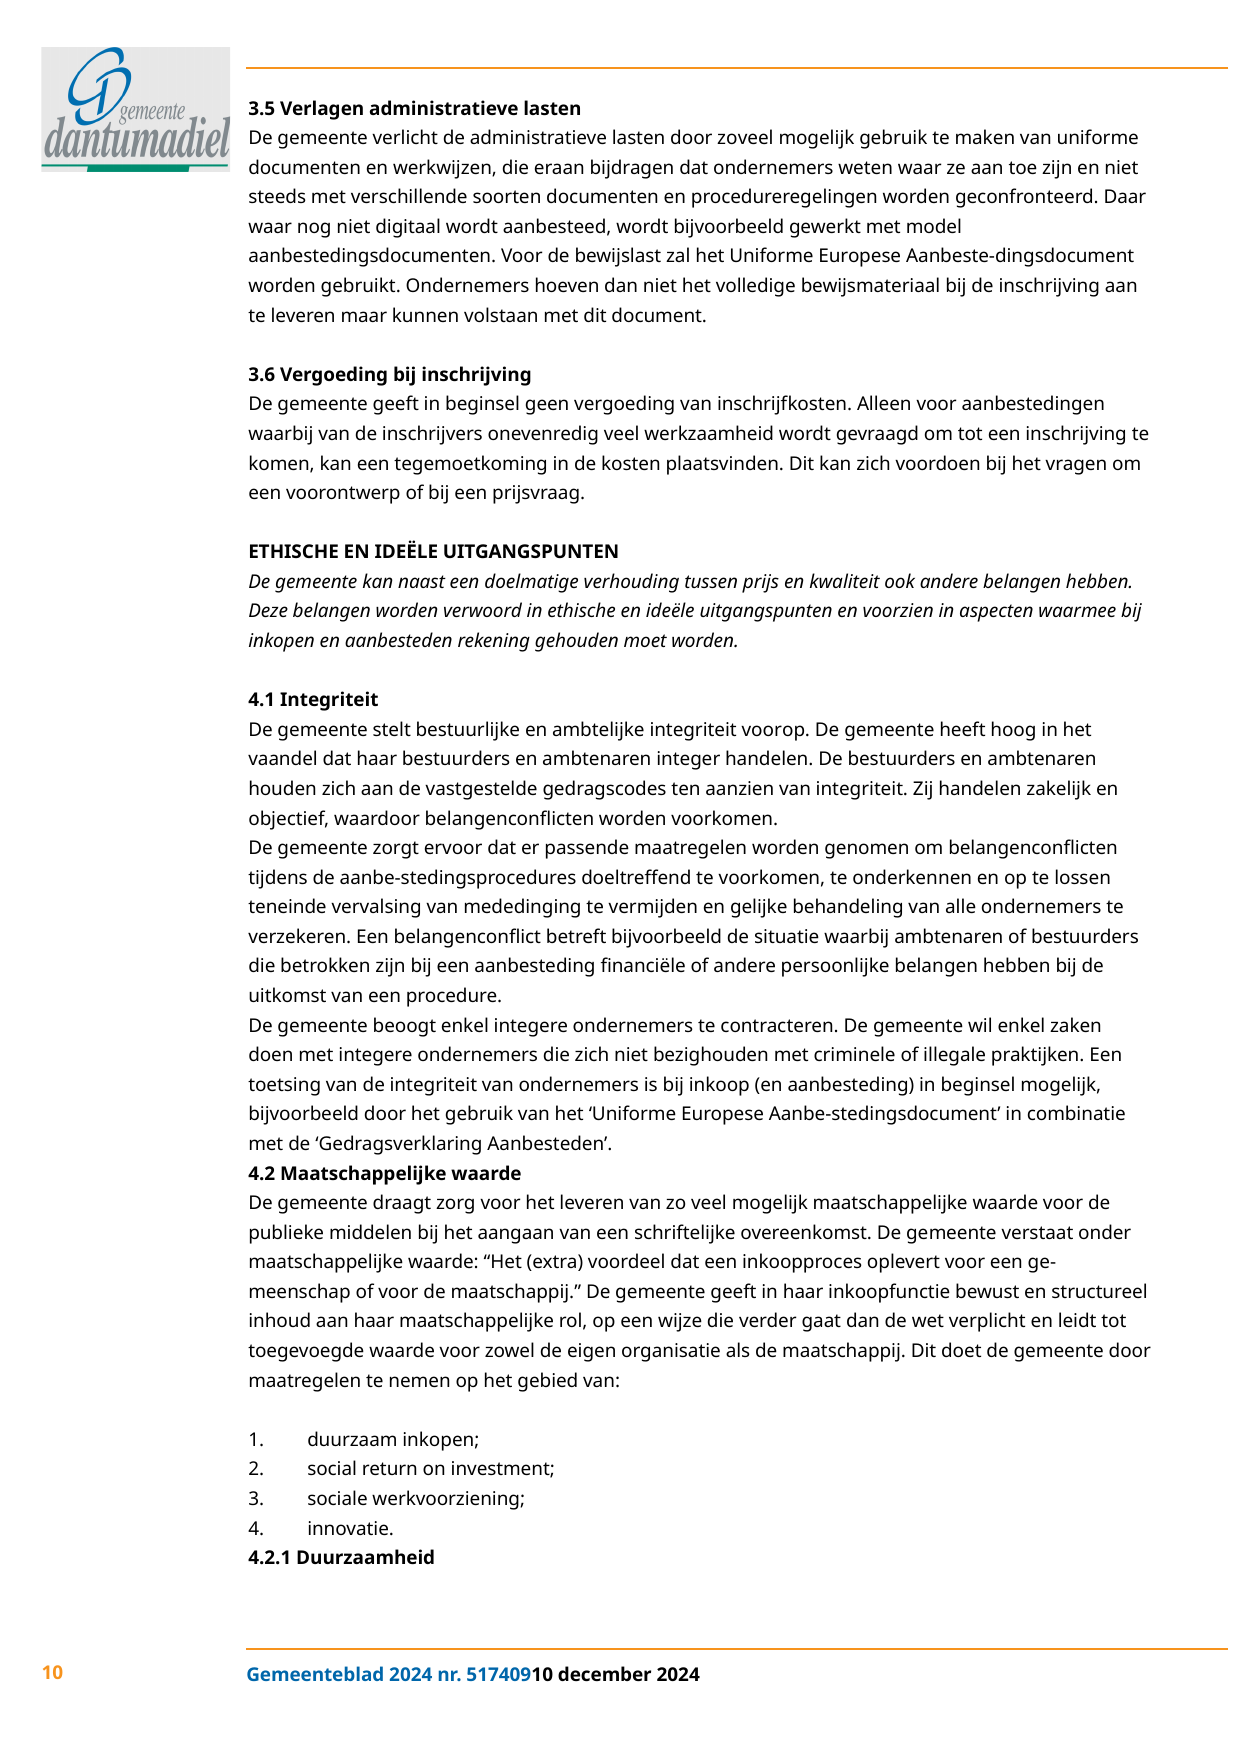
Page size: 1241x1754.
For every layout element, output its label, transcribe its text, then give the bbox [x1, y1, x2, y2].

text De gemeente verlicht de administratieve lasten door zo­veel mogelijk gebruik te maken van uniforme documenten en werkwijzen, die eraan bijdragen dat ondernemers weten waar ze aan toe zijn en niet steeds met verschillende soor­ten documenten en procedureregelingen worden geconfron­teerd. Daar waar nog niet digitaal wordt aanbesteed, wordt bijvoorbeeld gewerkt met model aanbestedingsdocumenten. Voor de bewijslast zal het Uniforme Europese Aanbeste-dingsdocument worden gebruikt. Ondernemers hoeven dan niet het volledige bewijsmateriaal bij de inschrijving aan te leveren maar kunnen volstaan met dit document. [248, 124, 1152, 328]
text De gemeente kan naast een doelmatige verhouding tussen prijs en kwaliteit ook andere belangen hebben. Deze belangen worden verwoord in ethische en ideële uitgangspunten en voorzien in aspecten waarmee bij inkopen en aanbesteden rekening gehouden moet worden. [248, 568, 1152, 653]
list innovatie. [248, 1515, 1152, 1541]
list sociale werkvoorziening; [248, 1485, 1152, 1511]
picture [41, 47, 231, 172]
list duurzaam inkopen; [248, 1426, 1152, 1452]
text De gemeente stelt bestuurlijke en ambtelijke integriteit voor­op. De gemeente heeft hoog in het vaandel dat haar bestuur­ders en ambtenaren integer handelen. De bestuurders en ambtenaren houden zich aan de vastgestelde gedragscodes ten aanzien van integriteit. Zij handelen zakelijk en objectief, waardoor belangenconflicten worden voorkomen. [248, 716, 1152, 831]
list social return on investment; [248, 1456, 1152, 1481]
text 4.2.1 Duurzaamheid [248, 1544, 1152, 1570]
text De gemeente geeft in beginsel geen vergoeding van inschrijf­kosten. Alleen voor aanbestedingen waarbij van de inschrij­vers onevenredig veel werkzaamheid wordt gevraagd om tot een inschrijving te komen, kan een tegemoetkoming in de kosten plaatsvinden. Dit kan zich voordoen bij het vragen om een voorontwerp of bij een prijsvraag. [248, 391, 1152, 505]
text 4.1 Integriteit [248, 686, 1152, 712]
text 4.2 Maatschappelijke waarde [248, 1160, 1152, 1186]
text 3.6 Vergoeding bij inschrijving [248, 361, 1152, 387]
text De gemeente beoogt enkel integere ondernemers te contrac­teren. De gemeente wil enkel zaken doen met integere on­dernemers die zich niet bezighouden met criminele of illegale praktijken. Een toetsing van de integriteit van ondernemers is bij inkoop (en aanbesteding) in beginsel mogelijk, bijvoor­beeld door het gebruik van het ‘Uniforme Europese Aanbe-stedingsdocument’ in combinatie met de ‘Gedragsverklaring Aanbesteden’. [248, 1012, 1152, 1156]
text 3.5 Verlagen administratieve lasten [248, 95, 1152, 121]
text ETHISCHE EN IDEËLE UITGANGSPUNTEN [248, 538, 1152, 564]
text De gemeente draagt zorg voor het leveren van zo veel mo­gelijk maatschappelijke waarde voor de publieke middelen bij het aangaan van een schriftelijke overeenkomst. De ge­meente verstaat onder maatschappelijke waarde: “Het (ex­tra) voordeel dat een inkoopproces oplevert voor een ge­meenschap of voor de maatschappij.” De gemeente geeft in haar inkoopfunctie bewust en structureel inhoud aan haar maatschappelijke rol, op een wijze die verder gaat dan de wet verplicht en leidt tot toegevoegde waarde voor zowel de eigen organisatie als de maatschappij. Dit doet de gemeente door maatregelen te nemen op het gebied van: [248, 1189, 1152, 1393]
text De gemeente zorgt ervoor dat er passende maatregelen worden genomen om belangenconflicten tijdens de aanbe-stedingsprocedures doeltreffend te voorkomen, te onderken­nen en op te lossen teneinde vervalsing van mededinging te vermijden en gelijke behandeling van alle ondernemers te verzekeren. Een belangenconflict betreft bijvoorbeeld de si­tuatie waarbij ambtenaren of bestuurders die betrokken zijn bij een aanbesteding financiële of andere persoonlijke belan­gen hebben bij de uitkomst van een procedure. [248, 834, 1152, 1008]
